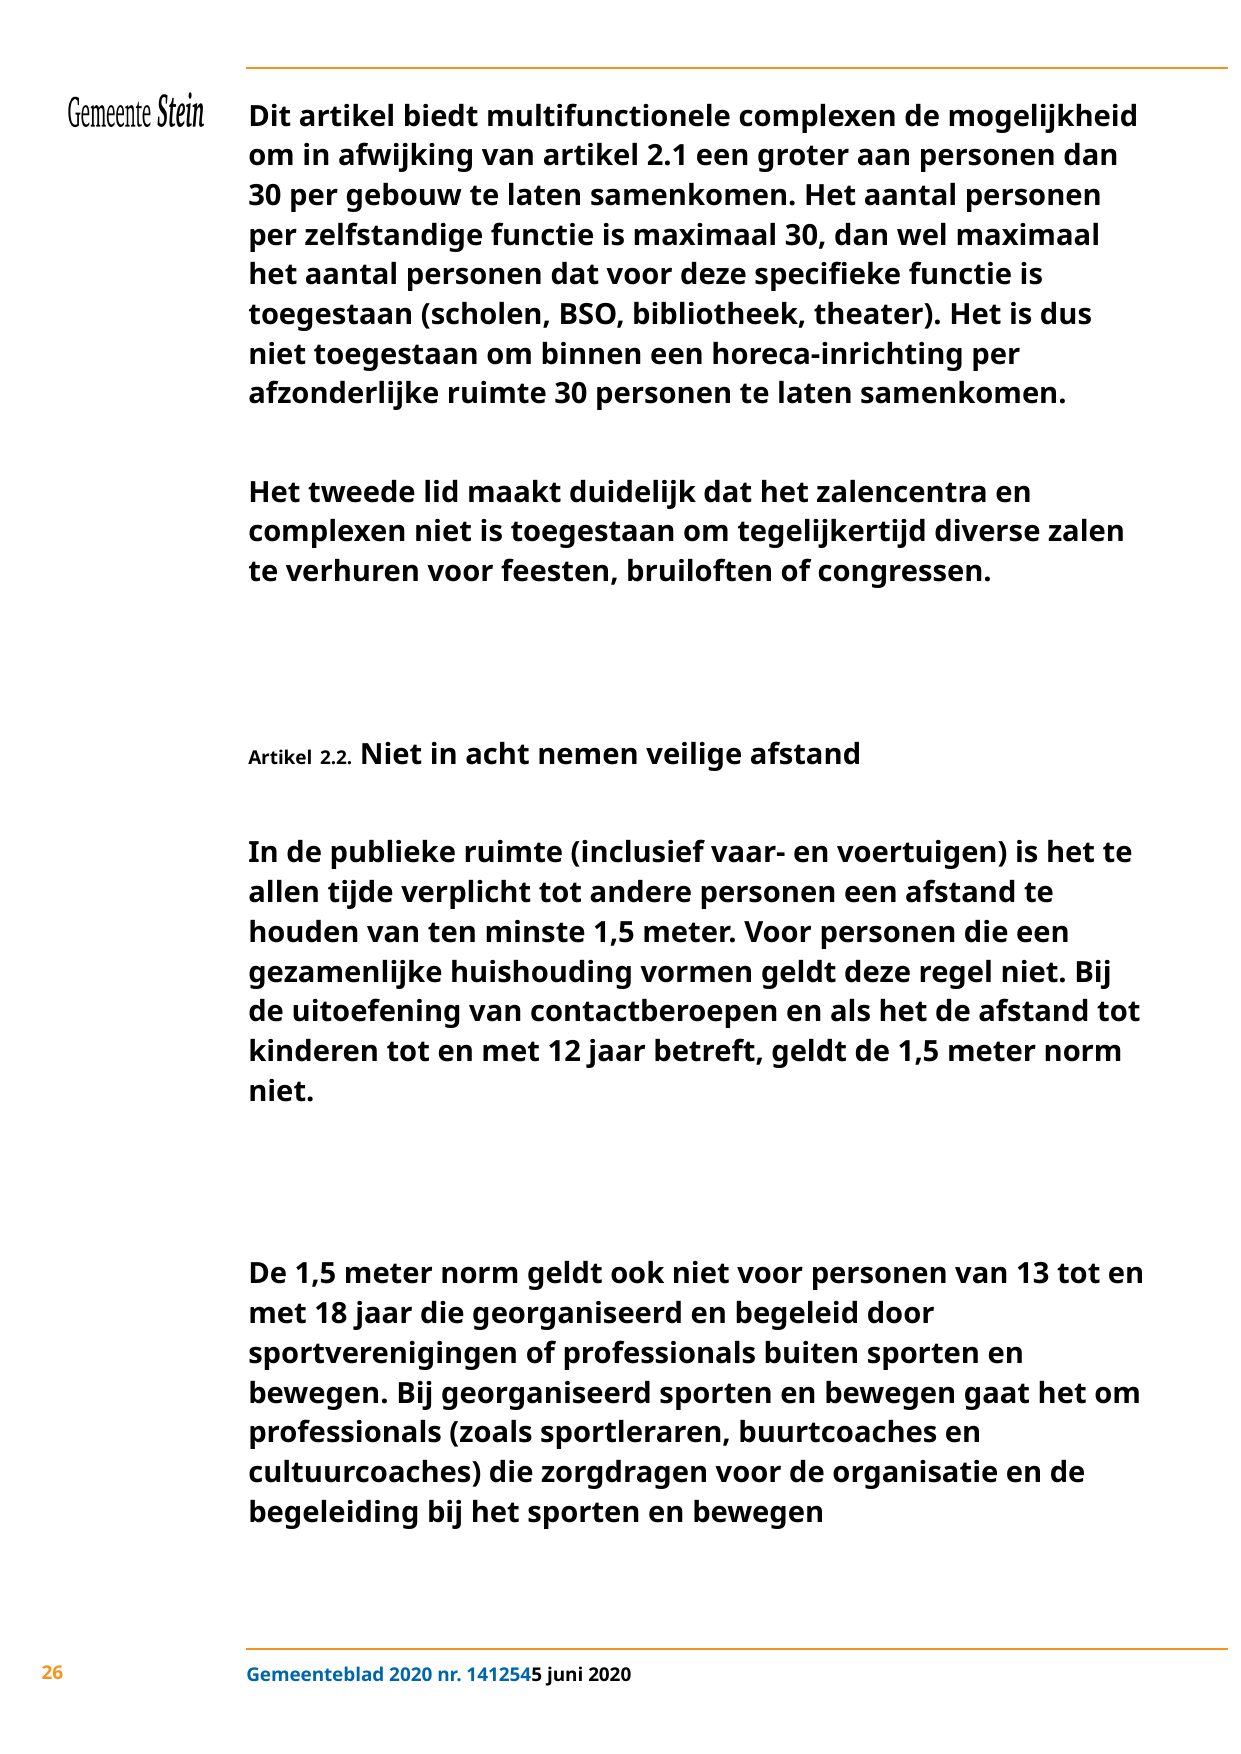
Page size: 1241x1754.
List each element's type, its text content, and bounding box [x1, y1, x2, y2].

picture [41, 47, 231, 172]
text Dit artikel biedt multifunctionele complexen de mogelijkheid om in afwijking van artikel 2.1 een groter aan personen dan 30 per gebouw te laten samenkomen. Het aantal personen per zelfstandige functie is maximaal 30, dan wel maximaal het aantal personen dat voor deze specifieke functie is toegestaan (scholen, BSO, bibliotheek, theater). Het is dus niet toegestaan om binnen een horeca-inrichting per afzonderlijke ruimte 30 personen te laten samenkomen. [248, 95, 1152, 412]
text In de publieke ruimte (inclusief vaar- en voertuigen) is het te allen tijde verplicht tot andere personen een afstand te houden van ten minste 1,5 meter. Voor personen die een gezamenlijke huishouding vormen geldt deze regel niet. Bij de uitoefening van contactberoepen en als het de afstand tot kinderen tot en met 12 jaar betreft, geldt de 1,5 meter norm niet. [248, 832, 1152, 1109]
text De 1,5 meter norm geldt ook niet voor personen van 13 tot en met 18 jaar die georganiseerd en begeleid door sportverenigingen of professionals buiten sporten en bewegen. Bij georganiseerd sporten en bewegen gaat het om professionals (zoals sportleraren, buurtcoaches en cultuurcoaches) die zorgdragen voor de organisatie en de begeleiding bij het sporten en bewegen [248, 1253, 1152, 1531]
text Het tweede lid maakt duidelijk dat het zalencentra en complexen niet is toegestaan om tegelijkertijd diverse zalen te verhuren voor feesten, bruiloften of congressen. [248, 471, 1152, 590]
text Artikel 2.2. Niet in acht nemen veilige afstand [248, 733, 1152, 773]
